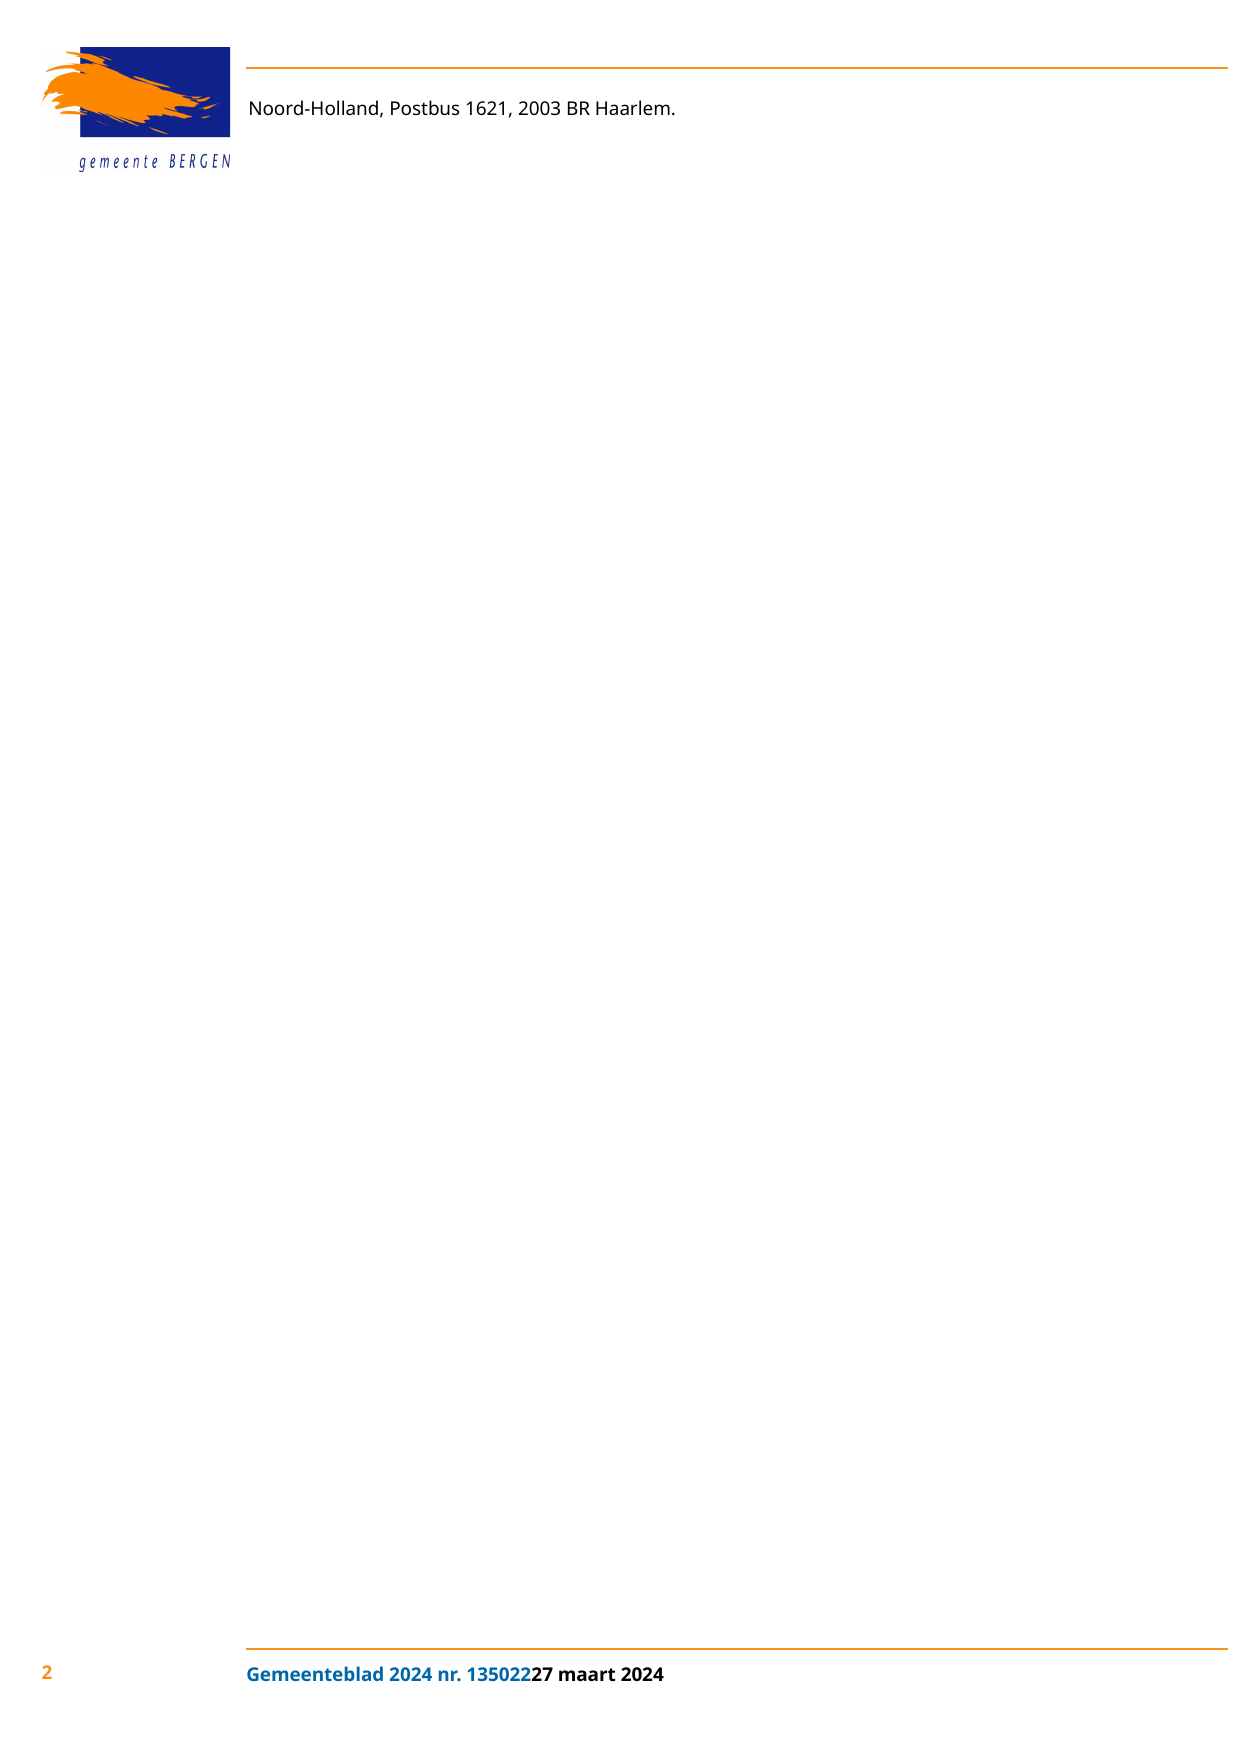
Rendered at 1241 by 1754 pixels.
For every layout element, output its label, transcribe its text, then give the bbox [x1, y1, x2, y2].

picture [41, 47, 231, 172]
text Noord-Holland, Postbus 1621, 2003 BR Haarlem. [248, 95, 1152, 121]
